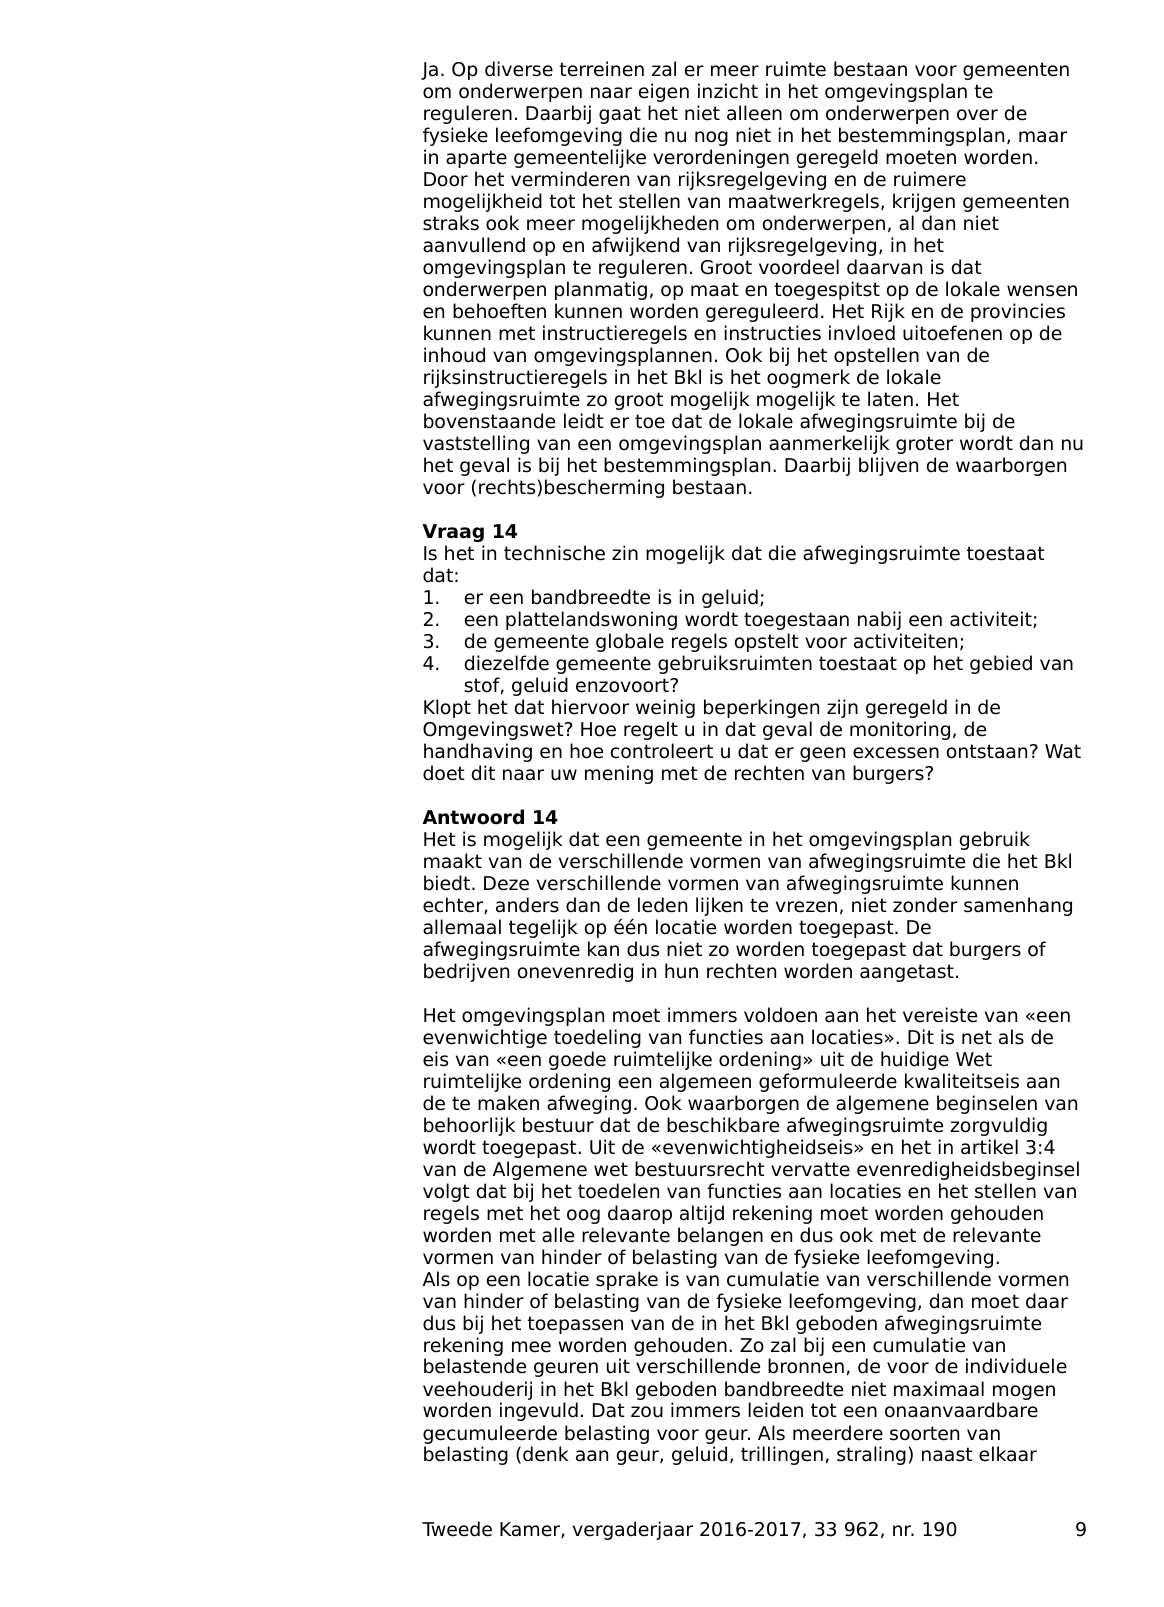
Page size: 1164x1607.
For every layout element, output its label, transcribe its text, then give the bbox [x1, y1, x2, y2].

text Het omgevingsplan moet immers voldoen aan het vereiste van «een evenwichtige toedeling van functies aan locaties». Dit is net als de eis van «een goede ruimtelijke ordening» uit de huidige Wet ruimtelijke ordening een algemeen geformuleerde kwaliteitseis aan de te maken afweging. Ook waarborgen de algemene beginselen van behoorlijk bestuur dat de beschikbare afwegingsruimte zorgvuldig wordt toegepast. Uit de «evenwichtigheidseis» en het in artikel 3:4 van de Algemene wet bestuursrecht vervatte evenredigheidsbeginsel volgt dat bij het toedelen van functies aan locaties en het stellen van regels met het oog daarop altijd rekening moet worden gehouden worden met alle relevante belangen en dus ook met de relevante vormen van hinder of belasting van de fysieke leefomgeving. [422, 1005, 1087, 1268]
text Vraag 14 [422, 521, 1087, 543]
text Als op een locatie sprake is van cumulatie van verschillende vormen van hinder of belasting van de fysieke leefomgeving, dan moet daar dus bij het toepassen van de in het Bkl geboden afwegingsruimte rekening mee worden gehouden. Zo zal bij een cumulatie van belastende geuren uit verschillende bronnen, de voor de individuele veehouderij in het Bkl geboden bandbreedte niet maximaal mogen worden ingevuld. Dat zou immers leiden tot een onaanvaardbare gecumuleerde belasting voor geur. Als meerdere soorten van belasting (denk aan geur, geluid, trillingen, straling) naast elkaar [422, 1268, 1087, 1466]
text Het is mogelijk dat een gemeente in het omgevingsplan gebruik maakt van de verschillende vormen van afwegingsruimte die het Bkl biedt. Deze verschillende vormen van afwegingsruimte kunnen echter, anders dan de leden lijken te vrezen, niet zonder samenhang allemaal tegelijk op één locatie worden toegepast. De afwegingsruimte kan dus niet zo worden toegepast dat burgers of bedrijven onevenredig in hun rechten worden aangetast. [422, 829, 1087, 983]
text 3. de gemeente globale regels opstelt voor activiteiten; [422, 631, 1087, 653]
text 4. diezelfde gemeente gebruiksruimten toestaat op het gebied van stof, geluid enzovoort? [422, 653, 1087, 697]
text 1. er een bandbreedte is in geluid; [422, 587, 1087, 609]
text Is het in technische zin mogelijk dat die afwegingsruimte toestaat dat: [422, 543, 1087, 587]
text Ja. Op diverse terreinen zal er meer ruimte bestaan voor gemeenten om onderwerpen naar eigen inzicht in het omgevingsplan te reguleren. Daarbij gaat het niet alleen om onderwerpen over de fysieke leefomgeving die nu nog niet in het bestemmingsplan, maar in aparte gemeentelijke verordeningen geregeld moeten worden. Door het verminderen van rijksregelgeving en de ruimere mogelijkheid tot het stellen van maatwerkregels, krijgen gemeenten straks ook meer mogelijkheden om onderwerpen, al dan niet aanvullend op en afwijkend van rijksregelgeving, in het omgevingsplan te reguleren. Groot voordeel daarvan is dat onderwerpen planmatig, op maat en toegespitst op de lokale wensen en behoeften kunnen worden gereguleerd. Het Rijk en de provincies kunnen met instructieregels en instructies invloed uitoefenen op de inhoud van omgevingsplannen. Ook bij het opstellen van de rijksinstructieregels in het Bkl is het oogmerk de lokale afwegingsruimte zo groot mogelijk mogelijk te laten. Het bovenstaande leidt er toe dat de lokale afwegingsruimte bij de vaststelling van een omgevingsplan aanmerkelijk groter wordt dan nu het geval is bij het bestemmingsplan. Daarbij blijven de waarborgen voor (rechts)bescherming bestaan. [422, 59, 1087, 499]
text 2. een plattelandswoning wordt toegestaan nabij een activiteit; [422, 609, 1087, 631]
text Klopt het dat hiervoor weinig beperkingen zijn geregeld in de Omgevingswet? Hoe regelt u in dat geval de monitoring, de handhaving en hoe controleert u dat er geen excessen ontstaan? Wat doet dit naar uw mening met de rechten van burgers? [422, 697, 1087, 784]
text Antwoord 14 [422, 807, 1087, 829]
